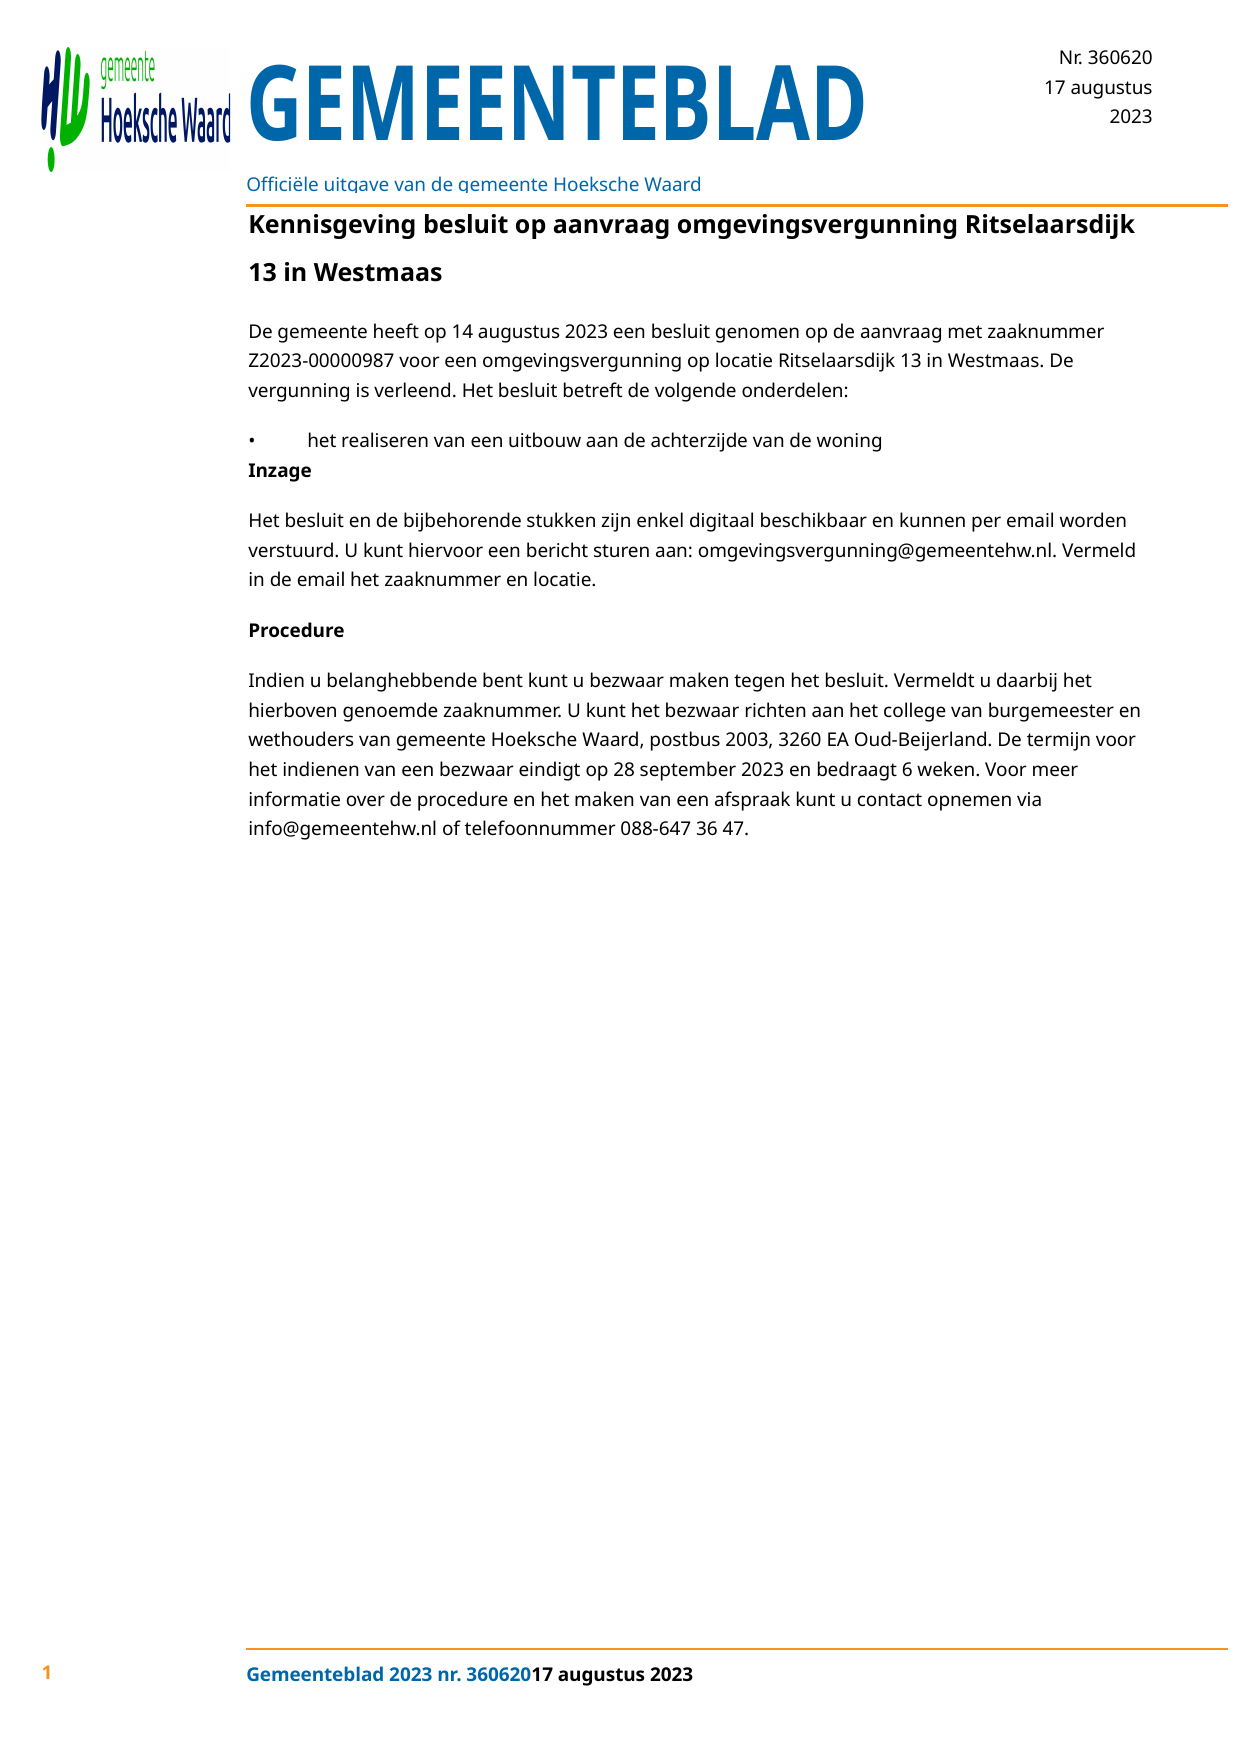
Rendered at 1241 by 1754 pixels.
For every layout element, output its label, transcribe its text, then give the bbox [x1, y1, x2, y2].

text Indien u belanghebbende bent kunt u bezwaar maken tegen het besluit. Vermeldt u daarbij het hierboven genoemde zaaknummer. U kunt het bezwaar richten aan het college van burgemeester en wethouders van gemeente Hoeksche Waard, postbus 2003, 3260 EA Oud-Beijerland. De termijn voor het indienen van een bezwaar eindigt op 28 september 2023 en bedraagt 6 weken. Voor meer informatie over de procedure en het maken van een afspraak kunt u contact opnemen via info@gemeentehw.nl of telefoonnummer 088-647 36 47. [248, 667, 1152, 841]
text Procedure [248, 617, 1152, 643]
text De gemeente heeft op 14 augustus 2023 een besluit genomen op de aanvraag met zaaknummer Z2023-00000987 voor een omgevingsvergunning op locatie Ritselaarsdijk 13 in Westmaas. De vergunning is verleend. Het besluit betreft de volgende onderdelen: [248, 318, 1152, 403]
list het realiseren van een uitbouw aan de achterzijde van de woning [248, 427, 1152, 453]
picture [41, 47, 231, 172]
text Het besluit en de bijbehorende stukken zijn enkel digitaal beschikbaar en kunnen per email worden verstuurd. U kunt hiervoor een bericht sturen aan: omgevingsvergunning@gemeentehw.nl. Vermeld in de email het zaaknummer en locatie. [248, 507, 1152, 592]
text Kennisgeving besluit op aanvraag omgevingsvergunning Ritselaarsdijk 13 in Westmaas [248, 207, 1152, 288]
text Inzage [248, 457, 1152, 483]
